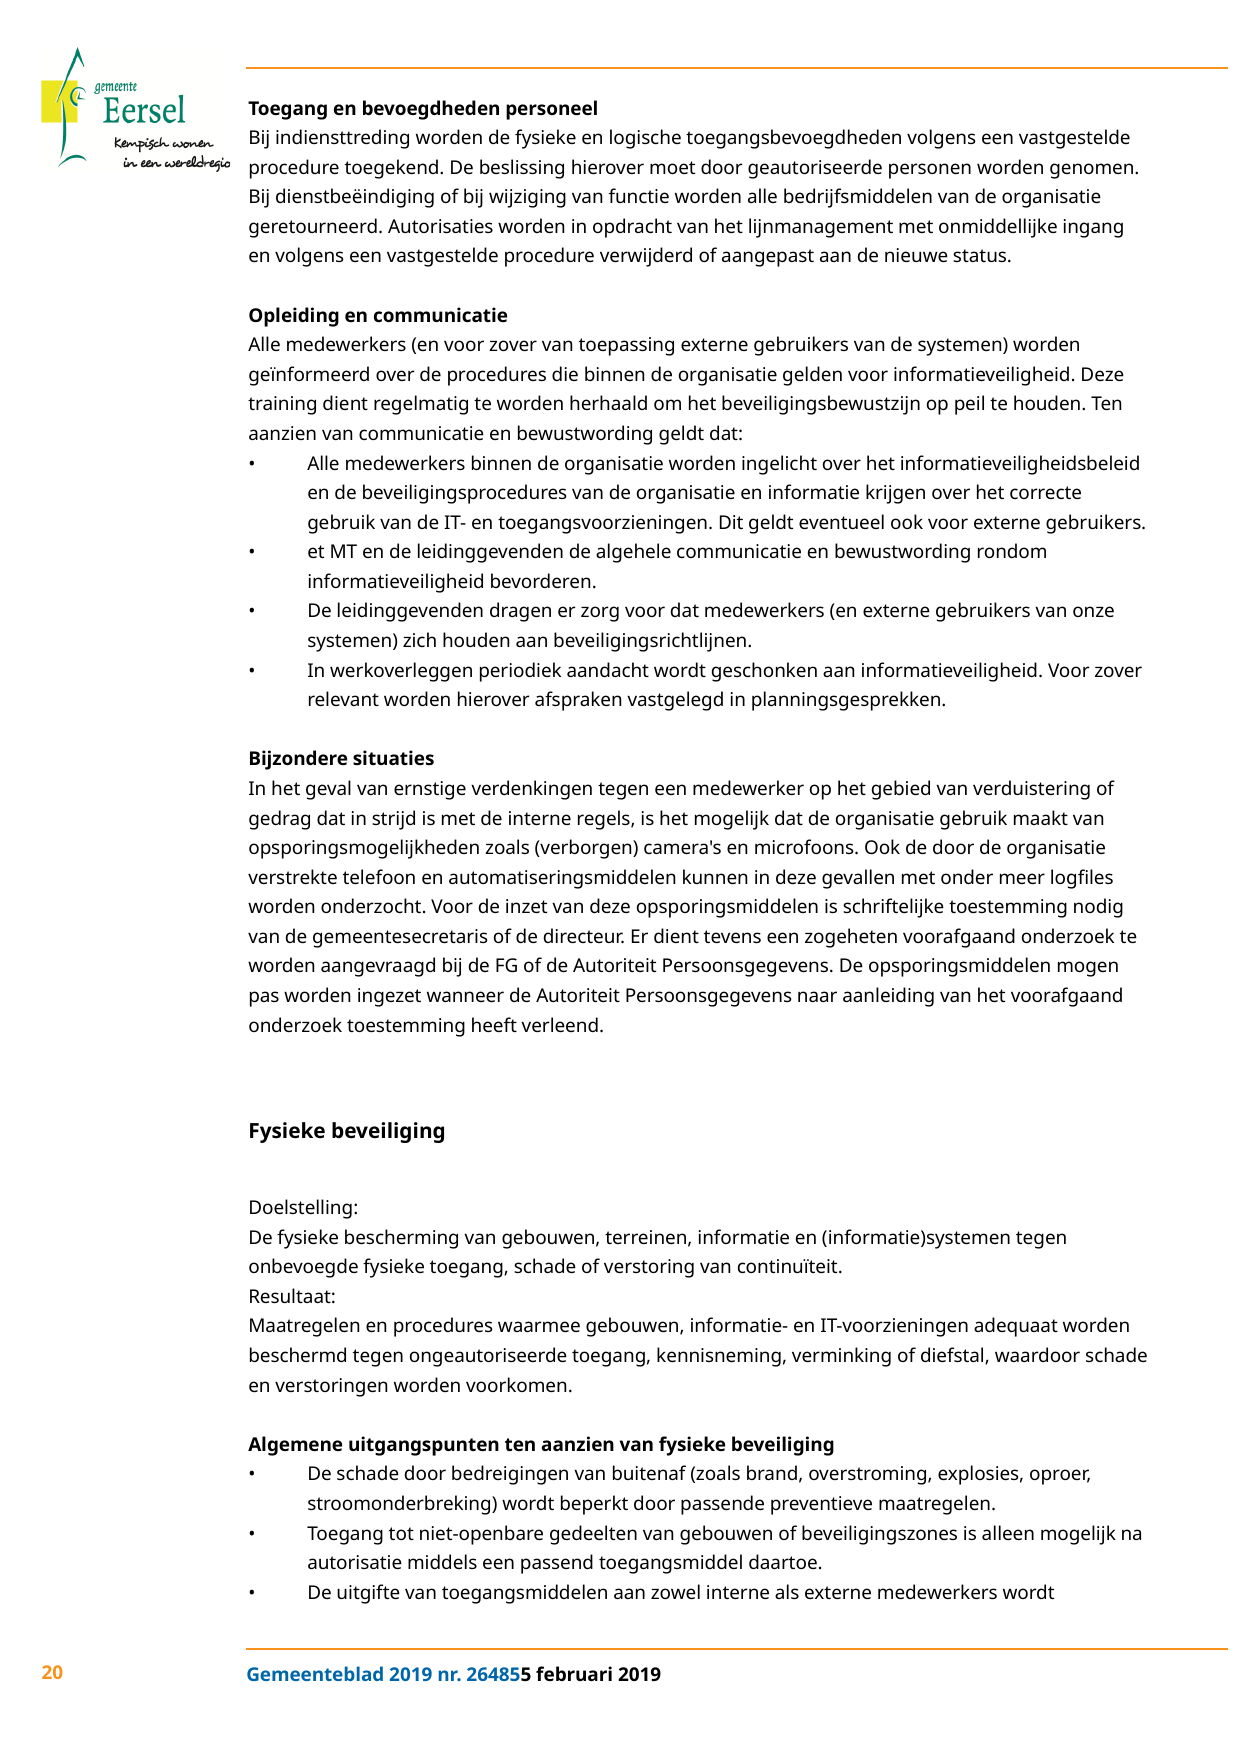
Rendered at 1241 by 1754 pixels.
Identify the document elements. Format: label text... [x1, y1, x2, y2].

text Doelstelling: [248, 1194, 1152, 1220]
list In werkoverleggen periodiek aandacht wordt geschonken aan informatieveiligheid. Voor zover relevant worden hierover afspraken vastgelegd in planningsgesprekken. [248, 657, 1152, 712]
text Bijzondere situaties [248, 746, 1152, 771]
list De leidinggevenden dragen er zorg voor dat medewerkers (en externe gebruikers van onze systemen) zich houden aan beveiligingsrichtlijnen. [248, 598, 1152, 653]
text Opleiding en communicatie [248, 302, 1152, 328]
list Alle medewerkers binnen de organisatie worden ingelicht over het informatieveiligheidsbeleid en de beveiligingsprocedures van de organisatie en informatie krijgen over het correcte gebruik van de IT- en toegangsvoorzieningen. Dit geldt eventueel ook voor externe gebruikers. [248, 450, 1152, 535]
list Toegang tot niet-openbare gedeelten van gebouwen of beveiligingszones is alleen mogelijk na autorisatie middels een passend toegangsmiddel daartoe. [248, 1520, 1152, 1575]
text Toegang en bevoegdheden personeel [248, 95, 1152, 121]
text Alle medewerkers (en voor zover van toepassing externe gebruikers van de systemen) worden geïnformeerd over de procedures die binnen de organisatie gelden voor informatieveiligheid. Deze training dient regelmatig te worden herhaald om het beveiligingsbewustzijn op peil te houden. Ten aanzien van communicatie en bewustwording geldt dat: [248, 331, 1152, 446]
text De fysieke bescherming van gebouwen, terreinen, informatie en (informatie)systemen tegen onbevoegde fysieke toegang, schade of verstoring van continuïteit. [248, 1224, 1152, 1279]
list De uitgifte van toegangsmiddelen aan zowel interne als externe medewerkers wordt [248, 1579, 1152, 1605]
text Fysieke beveiliging [248, 1117, 1152, 1145]
picture [41, 47, 231, 172]
text In het geval van ernstige verdenkingen tegen een medewerker op het gebied van verduistering of gedrag dat in strijd is met de interne regels, is het mogelijk dat de organisatie gebruik maakt van opsporingsmogelijkheden zoals (verborgen) camera's en microfoons. Ook de door de organisatie verstrekte telefoon en automatiseringsmiddelen kunnen in deze gevallen met onder meer logfiles worden onderzocht. Voor de inzet van deze opsporingsmiddelen is schriftelijke toestemming nodig van de gemeentesecretaris of de directeur. Er dient tevens een zogeheten voorafgaand onderzoek te worden aangevraagd bij de FG of de Autoriteit Persoonsgegevens. De opsporingsmiddelen mogen pas worden ingezet wanneer de Autoriteit Persoonsgegevens naar aanleiding van het voorafgaand onderzoek toestemming heeft verleend. [248, 775, 1152, 1038]
text Maatregelen en procedures waarmee gebouwen, informatie- en IT-voorzieningen adequaat worden beschermd tegen ongeautoriseerde toegang, kennisneming, verminking of diefstal, waardoor schade en verstoringen worden voorkomen. [248, 1313, 1152, 1398]
list De schade door bedreigingen van buitenaf (zoals brand, overstroming, explosies, oproer, stroomonderbreking) wordt beperkt door passende preventieve maatregelen. [248, 1461, 1152, 1516]
list et MT en de leidinggevenden de algehele communicatie en bewustwording rondom informatieveiligheid bevorderen. [248, 538, 1152, 594]
text Resultaat: [248, 1283, 1152, 1309]
text Algemene uitgangspunten ten aanzien van fysieke beveiliging [248, 1431, 1152, 1457]
text Bij indiensttreding worden de fysieke en logische toegangsbevoegdheden volgens een vastgestelde procedure toegekend. De beslissing hierover moet door geautoriseerde personen worden genomen. Bij dienstbeëindiging of bij wijziging van functie worden alle bedrijfsmiddelen van de organisatie geretourneerd. Autorisaties worden in opdracht van het lijnmanagement met onmiddellijke ingang en volgens een vastgestelde procedure verwijderd of aangepast aan de nieuwe status. [248, 124, 1152, 268]
